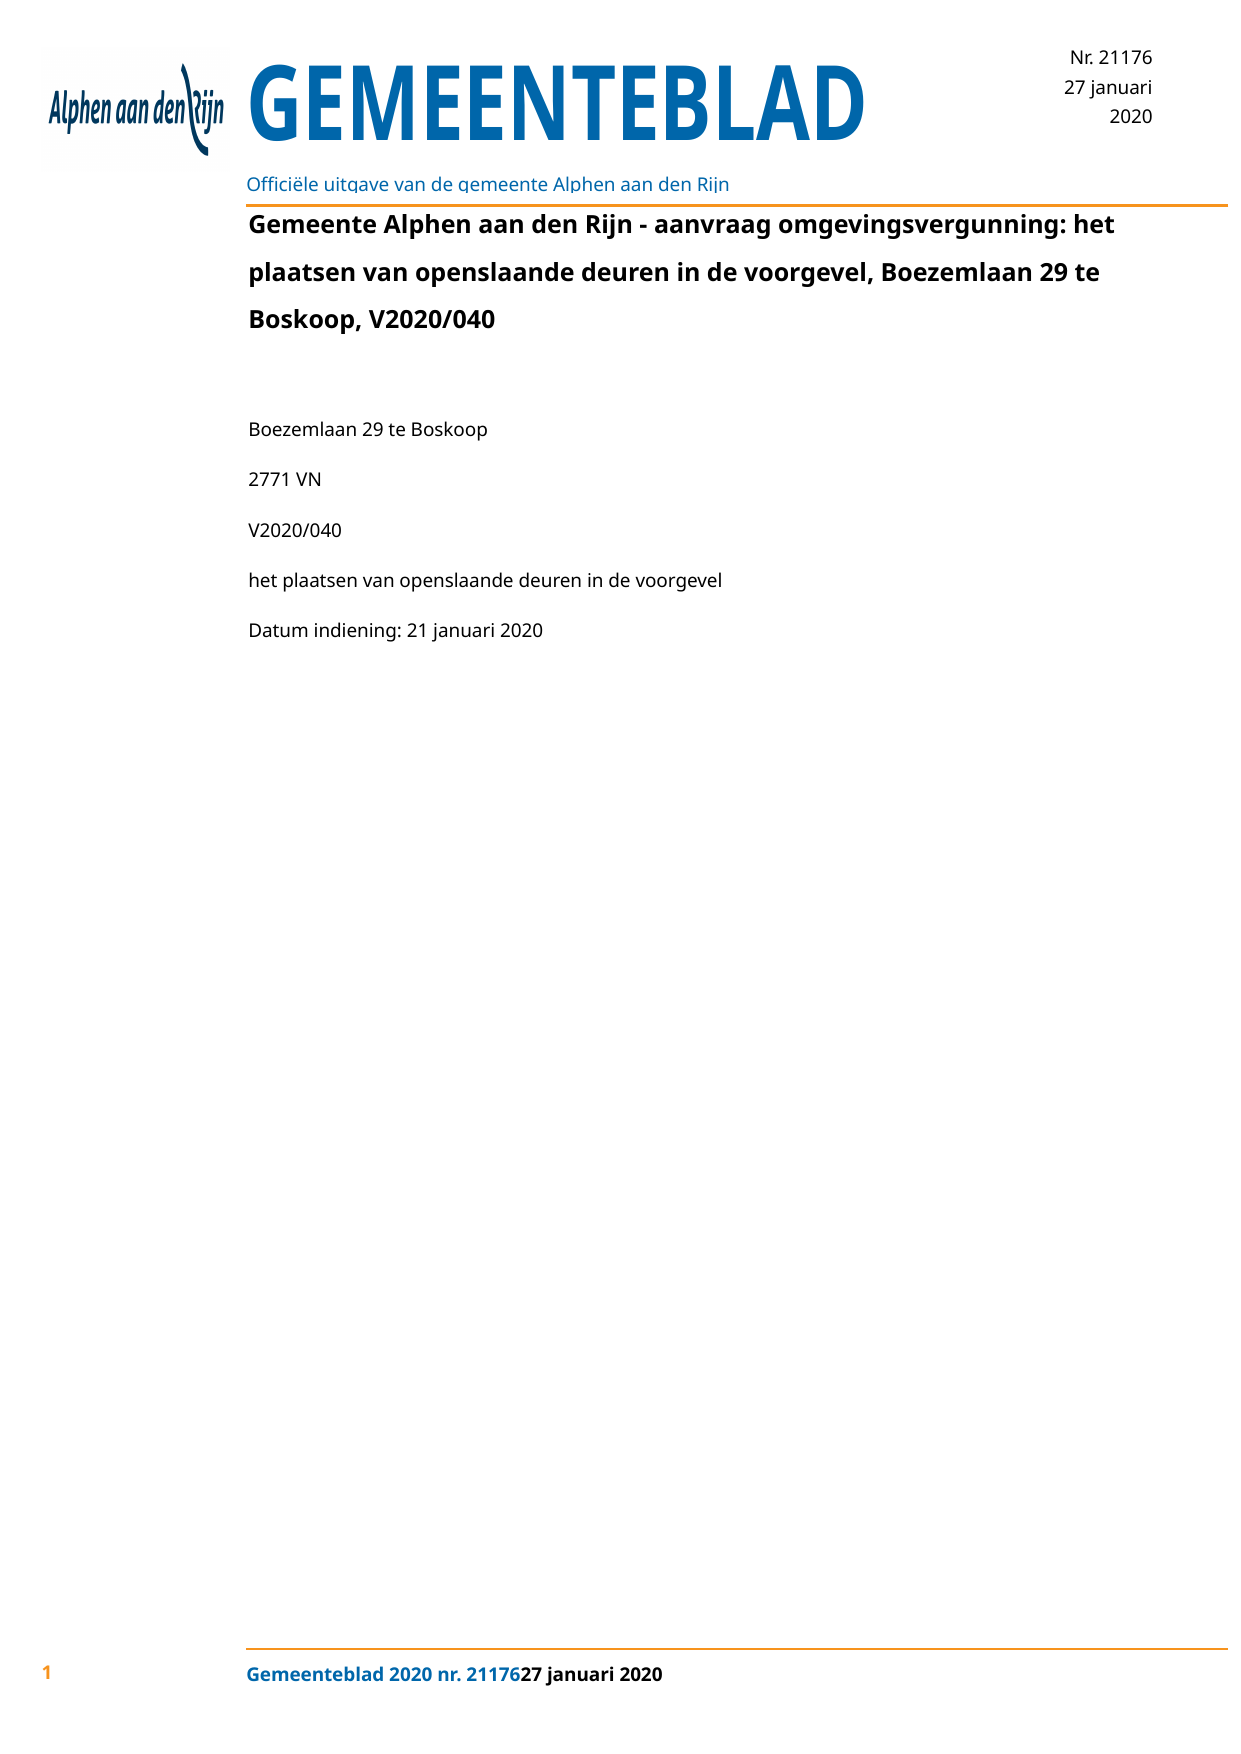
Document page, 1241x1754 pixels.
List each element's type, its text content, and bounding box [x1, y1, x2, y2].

text V2020/040 [248, 517, 1152, 542]
picture [41, 47, 231, 172]
text Gemeente Alphen aan den Rijn - aanvraag omgevingsvergunning: het plaatsen van openslaande deuren in de voorgevel, Boezemlaan 29 te Boskoop, V2020/040 [248, 207, 1152, 336]
text het plaatsen van openslaande deuren in de voorgevel [248, 567, 1152, 593]
text 2771 VN [248, 466, 1152, 492]
text Datum indiening: 21 januari 2020 [248, 618, 1152, 643]
text Boezemlaan 29 te Boskoop [248, 416, 1152, 442]
